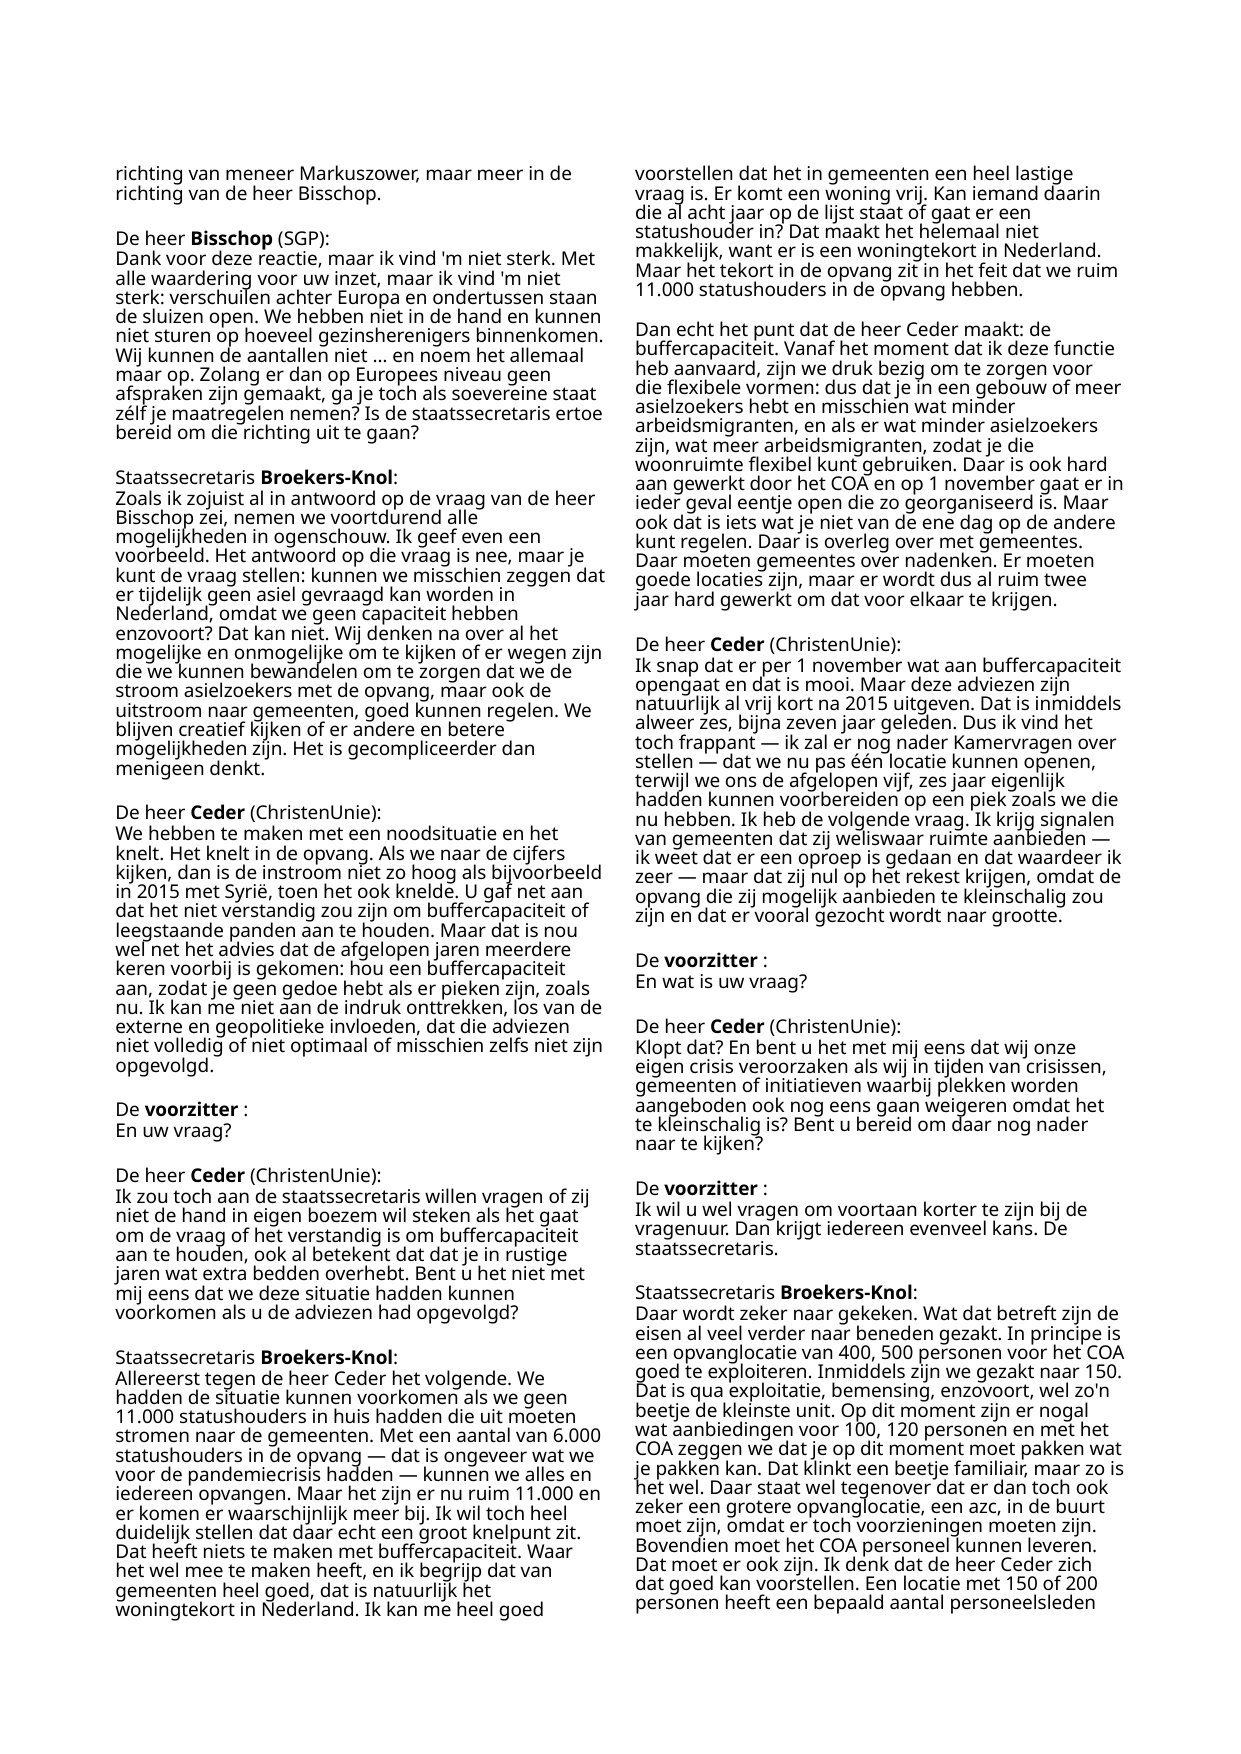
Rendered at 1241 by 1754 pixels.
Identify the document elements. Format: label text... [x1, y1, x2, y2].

text Daar wordt zeker naar gekeken. Wat dat betreft zijn de eisen al veel verder naar beneden gezakt. In principe is een opvanglocatie van 400, 500 personen voor het COA goed te exploiteren. Inmiddels zijn we gezakt naar 150. Dat is qua exploitatie, bemensing, enzovoort, wel zo'n beetje de kleinste unit. Op dit moment zijn er nogal wat aanbiedingen voor 100, 120 personen en met het COA zeggen we dat je op dit moment moet pakken wat je pakken kan. Dat klinkt een beetje familiair, maar zo is het wel. Daar staat wel tegenover dat er dan toch ook zeker een grotere opvanglocatie, een azc, in de buurt moet zijn, omdat er toch voorzieningen moeten zijn. Bovendien moet het COA personeel kunnen leveren. Dat moet er ook zijn. Ik denk dat de heer Ceder zich dat goed kan voorstellen. Een locatie met 150 of 200 personen heeft een bepaald aantal personeelsleden [635, 1305, 1125, 1614]
text En wat is uw vraag? [635, 973, 1125, 992]
text En uw vraag? [115, 1122, 605, 1142]
text voorstellen dat het in gemeenten een heel lastige vraag is. Er komt een woning vrij. Kan iemand daarin die al acht jaar op de lijst staat of gaat er een statushouder in? Dat maakt het helemaal niet makkelijk, want er is een woningtekort in Nederland. Maar het tekort in de opvang zit in het feit dat we ruim 11.000 statushouders in de opvang hebben. [635, 165, 1125, 300]
text De heer Bisschop (SGP): [115, 225, 605, 250]
text De voorzitter : [635, 1175, 1125, 1201]
text Dan echt het punt dat de heer Ceder maakt: de buffercapaciteit. Vanaf het moment dat ik deze functie heb aanvaard, zijn we druk bezig om te zorgen voor die flexibele vormen: dus dat je in een gebouw of meer asielzoekers hebt en misschien wat minder arbeidsmigranten, en als er wat minder asielzoekers zijn, wat meer arbeidsmigranten, zodat je die woonruimte flexibel kunt gebruiken. Daar is ook hard aan gewerkt door het COA en op 1 november gaat er in ieder geval eentje open die zo georganiseerd is. Maar ook dat is iets wat je niet van de ene dag op de andere kunt regelen. Daar is overleg over met gemeentes. Daar moeten gemeentes over nadenken. Er moeten goede locaties zijn, maar er wordt dus al ruim twee jaar hard gewerkt om dat voor elkaar te krijgen. [635, 321, 1125, 610]
text Staatssecretaris Broekers-Knol: [115, 464, 605, 490]
text De heer Ceder (ChristenUnie): [115, 799, 605, 825]
text De heer Ceder (ChristenUnie): [115, 1162, 605, 1188]
text richting van meneer Markuszower, maar meer in de richting van de heer Bisschop. [115, 165, 605, 204]
text De heer Ceder (ChristenUnie): [635, 631, 1125, 657]
text We hebben te maken met een noodsituatie en het knelt. Het knelt in de opvang. Als we naar de cijfers kijken, dan is de instroom niet zo hoog als bijvoorbeeld in 2015 met Syrië, toen het ook knelde. U gaf net aan dat het niet verstandig zou zijn om buffercapaciteit of leegstaande panden aan te houden. Maar dat is nou wel net het advies dat de afgelopen jaren meerdere keren voorbij is gekomen: hou een buffercapaciteit aan, zodat je geen gedoe hebt als er pieken zijn, zoals nu. Ik kan me niet aan de indruk onttrekken, los van de externe en geopolitieke invloeden, dat die adviezen niet volledig of niet optimaal of misschien zelfs niet zijn opgevolgd. [115, 825, 605, 1076]
text Dank voor deze reactie, maar ik vind 'm niet sterk. Met alle waardering voor uw inzet, maar ik vind 'm niet sterk: verschuilen achter Europa en ondertussen staan de sluizen open. We hebben niet in de hand en kunnen niet sturen op hoeveel gezinsherenigers binnenkomen. Wij kunnen de aantallen niet … en noem het allemaal maar op. Zolang er dan op Europees niveau geen afspraken zijn gemaakt, ga je toch als soevereine staat zélf je maatregelen nemen? Is de staatssecretaris ertoe bereid om die richting uit te gaan? [115, 250, 605, 443]
text Staatssecretaris Broekers-Knol: [635, 1279, 1125, 1305]
text Klopt dat? En bent u het met mij eens dat wij onze eigen crisis veroorzaken als wij in tijden van crisissen, gemeenten of initiatieven waarbij plekken worden aangeboden ook nog eens gaan weigeren omdat het te kleinschalig is? Bent u bereid om daar nog nader naar te kijken? [635, 1039, 1125, 1154]
text De voorzitter : [115, 1097, 605, 1122]
text Staatssecretaris Broekers-Knol: [115, 1344, 605, 1370]
text Ik snap dat er per 1 november wat aan buffercapaciteit opengaat en dat is mooi. Maar deze adviezen zijn natuurlijk al vrij kort na 2015 uitgeven. Dat is inmiddels alweer zes, bijna zeven jaar geleden. Dus ik vind het toch frappant — ik zal er nog nader Kamervragen over stellen — dat we nu pas één locatie kunnen openen, terwijl we ons de afgelopen vijf, zes jaar eigenlijk hadden kunnen voorbereiden op een piek zoals we die nu hebben. Ik heb de volgende vraag. Ik krijg signalen van gemeenten dat zij weliswaar ruimte aanbieden — ik weet dat er een oproep is gedaan en dat waardeer ik zeer — maar dat zij nul op het rekest krijgen, omdat de opvang die zij mogelijk aanbieden te kleinschalig zou zijn en dat er vooral gezocht wordt naar grootte. [635, 657, 1125, 926]
text Ik zou toch aan de staatssecretaris willen vragen of zij niet de hand in eigen boezem wil steken als het gaat om de vraag of het verstandig is om buffercapaciteit aan te houden, ook al betekent dat dat je in rustige jaren wat extra bedden overhebt. Bent u het niet met mij eens dat we deze situatie hadden kunnen voorkomen als u de adviezen had opgevolgd? [115, 1188, 605, 1323]
text Ik wil u wel vragen om voortaan korter te zijn bij de vragenuur. Dan krijgt iedereen evenveel kans. De staatssecretaris. [635, 1201, 1125, 1259]
text Zoals ik zojuist al in antwoord op de vraag van de heer Bisschop zei, nemen we voortdurend alle mogelijkheden in ogenschouw. Ik geef even een voorbeeld. Het antwoord op die vraag is nee, maar je kunt de vraag stellen: kunnen we misschien zeggen dat er tijdelijk geen asiel gevraagd kan worden in Nederland, omdat we geen capaciteit hebben enzovoort? Dat kan niet. Wij denken na over al het mogelijke en onmogelijke om te kijken of er wegen zijn die we kunnen bewandelen om te zorgen dat we de stroom asielzoekers met de opvang, maar ook de uitstroom naar gemeenten, goed kunnen regelen. We blijven creatief kijken of er andere en betere mogelijkheden zijn. Het is gecompliceerder dan menigeen denkt. [115, 490, 605, 779]
text De voorzitter : [635, 947, 1125, 973]
text Allereerst tegen de heer Ceder het volgende. We hadden de situatie kunnen voorkomen als we geen 11.000 statushouders in huis hadden die uit moeten stromen naar de gemeenten. Met een aantal van 6.000 statushouders in de opvang — dat is ongeveer wat we voor de pandemiecrisis hadden — kunnen we alles en iedereen opvangen. Maar het zijn er nu ruim 11.000 en er komen er waarschijnlijk meer bij. Ik wil toch heel duidelijk stellen dat daar echt een groot knelpunt zit. Dat heeft niets te maken met buffercapaciteit. Waar het wel mee te maken heeft, en ik begrijp dat van gemeenten heel goed, dat is natuurlijk het woningtekort in Nederland. Ik kan me heel goed [115, 1370, 605, 1620]
text De heer Ceder (ChristenUnie): [635, 1013, 1125, 1039]
